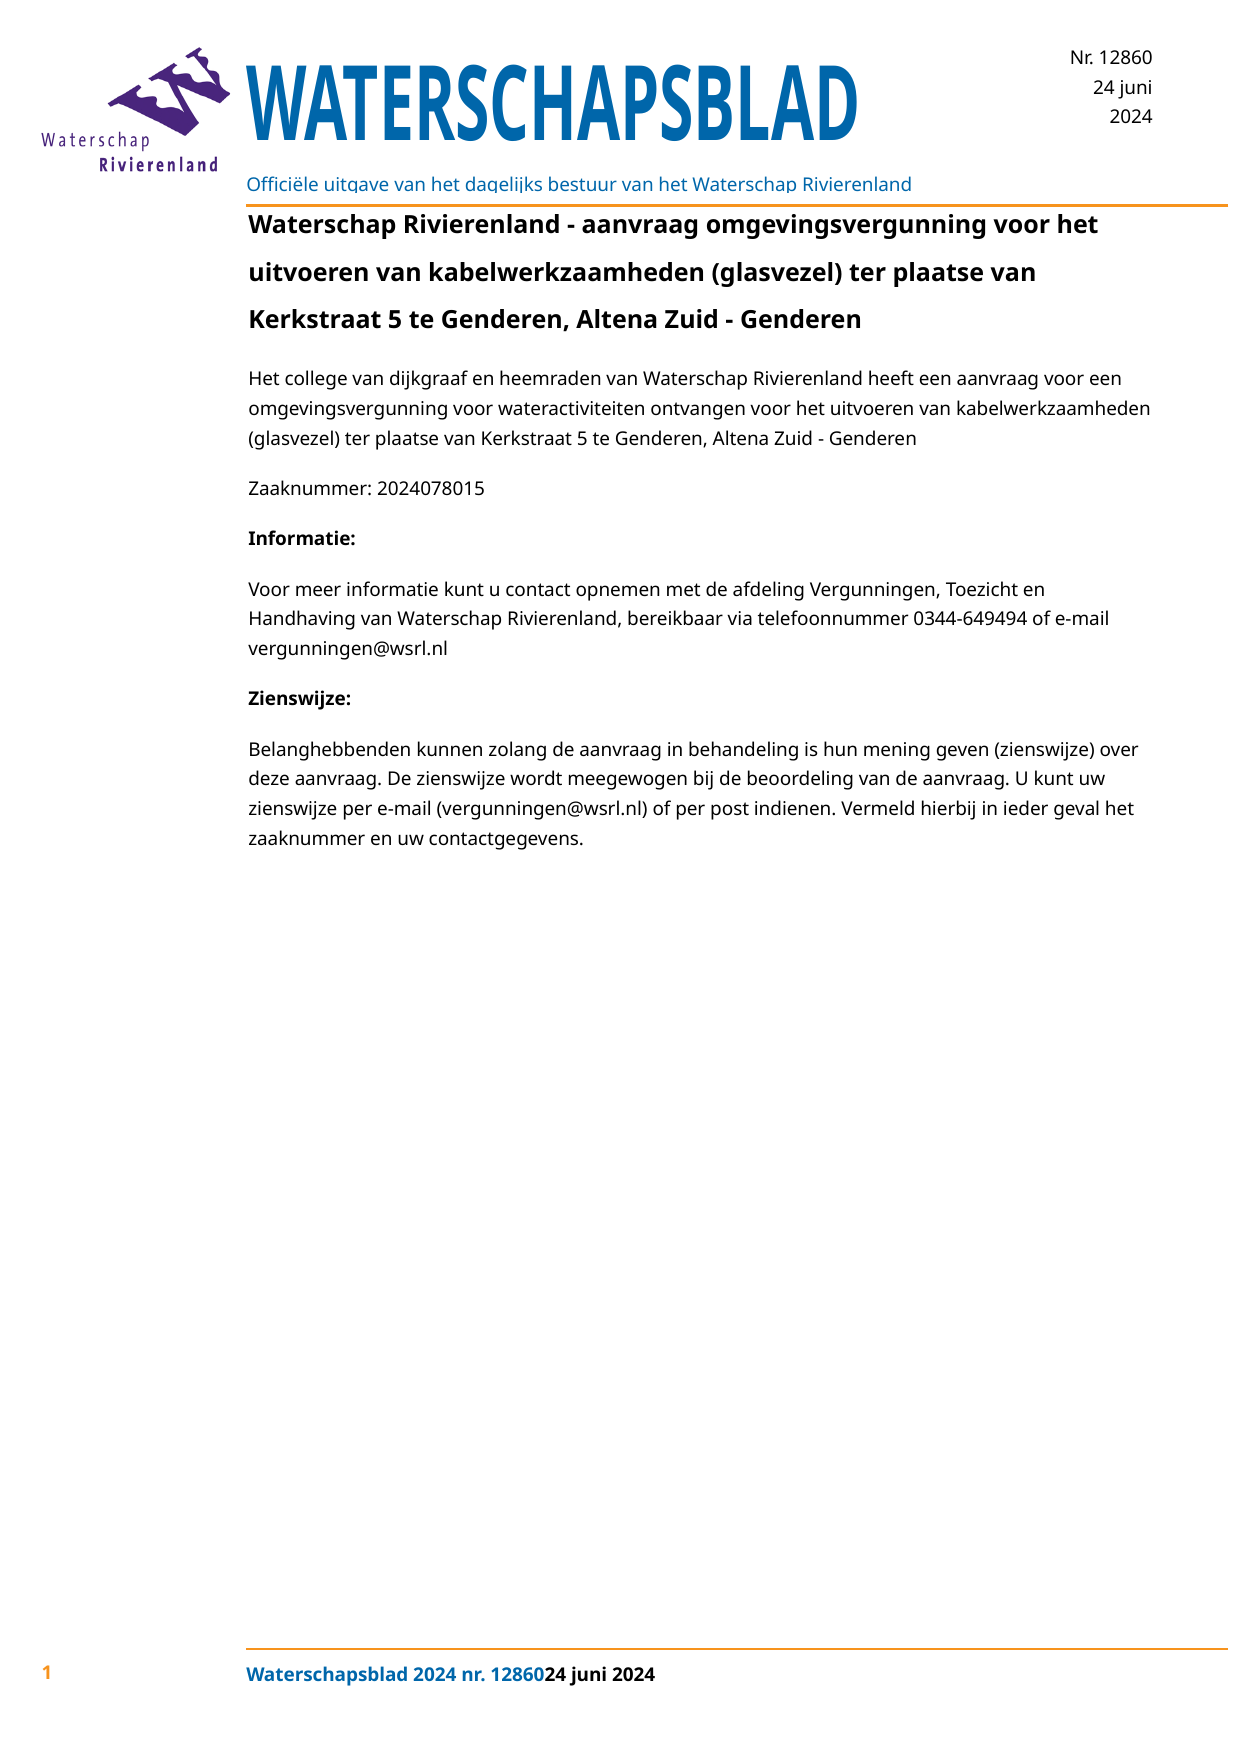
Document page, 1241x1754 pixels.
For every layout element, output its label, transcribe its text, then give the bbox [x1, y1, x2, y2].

picture [41, 47, 231, 172]
text Waterschap Rivierenland - aanvraag omgevingsvergunning voor het uitvoeren van kabelwerkzaamheden (glasvezel) ter plaatse van Kerkstraat 5 te Genderen, Altena Zuid - Genderen [248, 207, 1152, 336]
text Belanghebbenden kunnen zolang de aanvraag in behandeling is hun mening geven (zienswijze) over deze aanvraag. De zienswijze wordt meegewogen bij de beoordeling van de aanvraag. U kunt uw zienswijze per e-mail (vergunningen@wsrl.nl) of per post indienen. Vermeld hierbij in ieder geval het zaaknummer en uw contactgegevens. [248, 736, 1152, 850]
text Voor meer informatie kunt u contact opnemen met de afdeling Vergunningen, Toezicht en Handhaving van Waterschap Rivierenland, bereikbaar via telefoonnummer 0344-649494 of e-mail vergunningen@wsrl.nl [248, 576, 1152, 661]
text Zienswijze: [248, 686, 1152, 711]
text Informatie: [248, 526, 1152, 551]
text Het college van dijkgraaf en heemraden van Waterschap Rivierenland heeft een aanvraag voor een omgevingsvergunning voor wateractiviteiten ontvangen voor het uitvoeren van kabelwerkzaamheden (glasvezel) ter plaatse van Kerkstraat 5 te Genderen, Altena Zuid - Genderen [248, 366, 1152, 450]
text Zaaknummer: 2024078015 [248, 475, 1152, 501]
